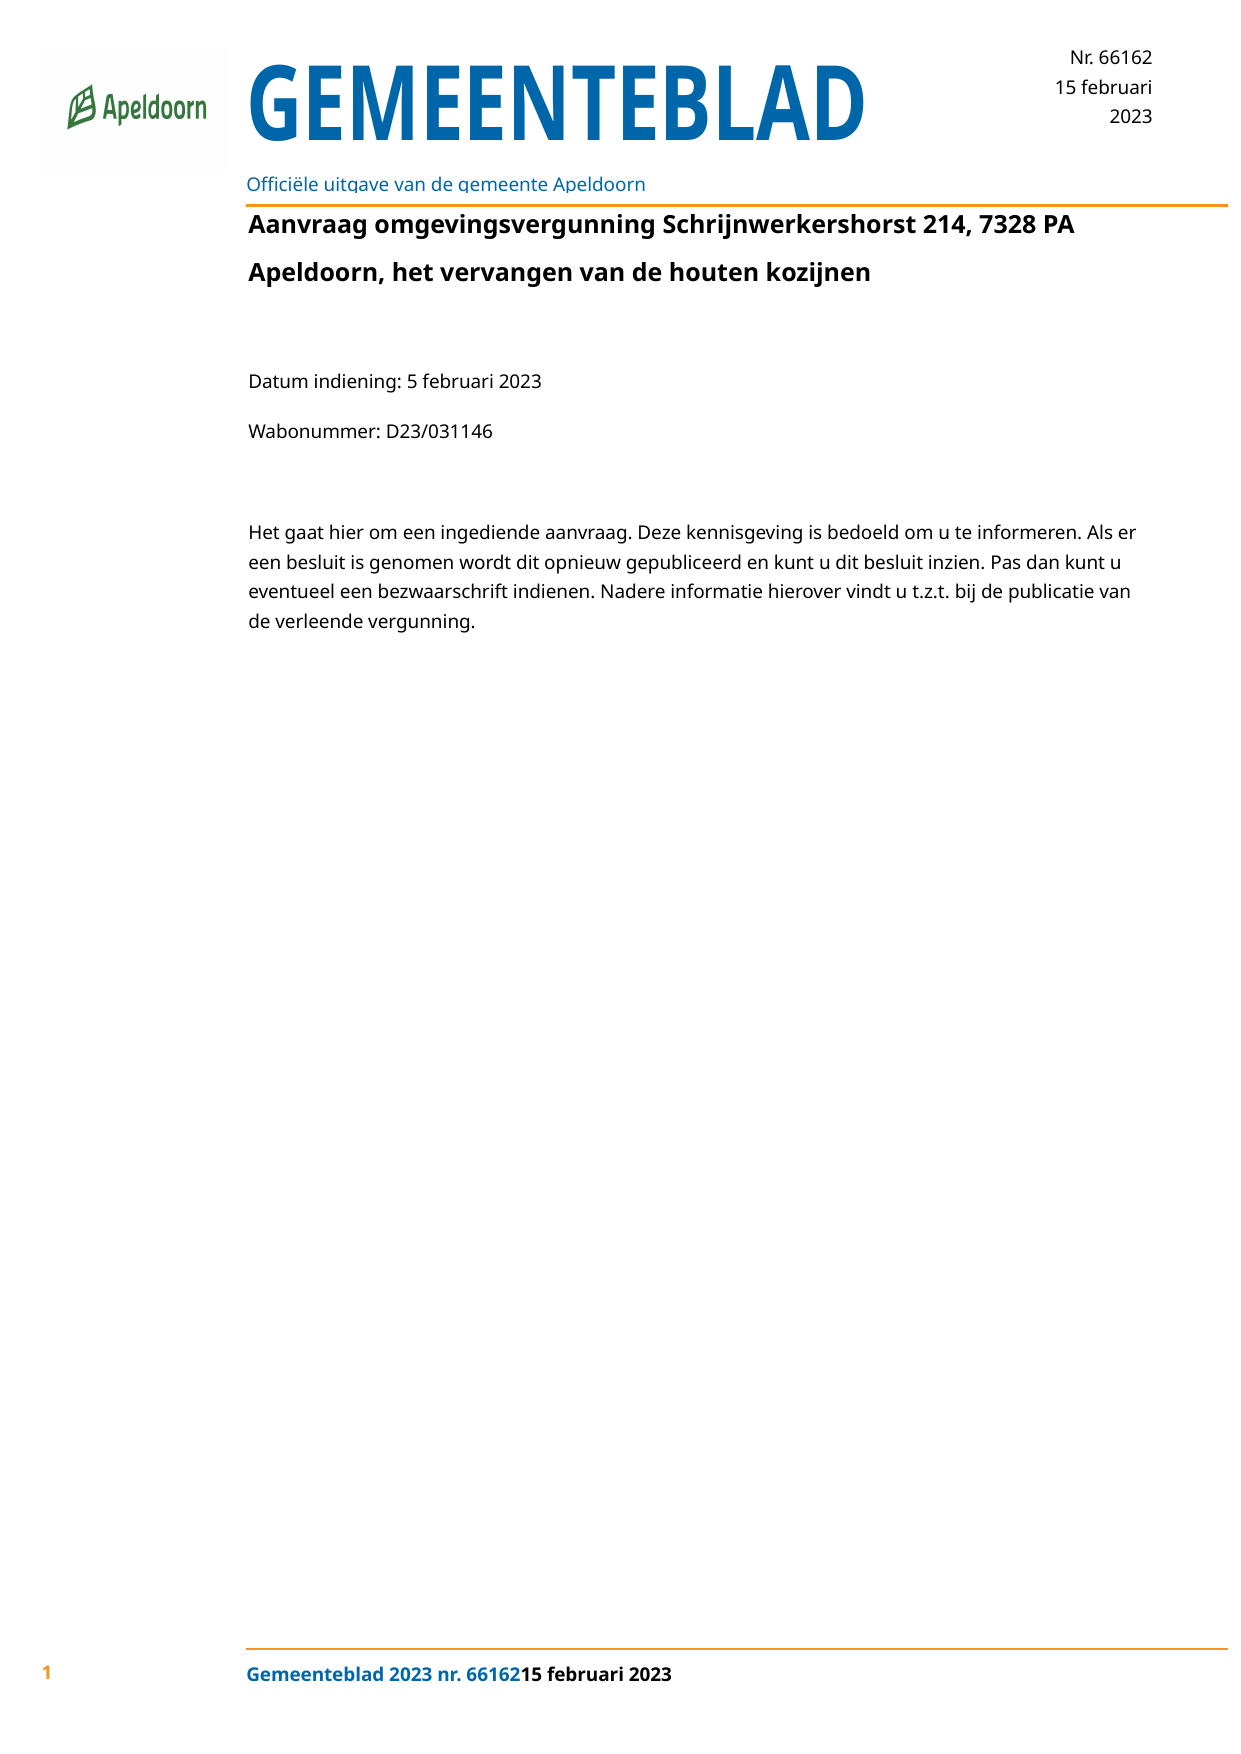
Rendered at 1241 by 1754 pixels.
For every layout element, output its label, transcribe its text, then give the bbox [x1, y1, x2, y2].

text Datum indiening: 5 februari 2023 [248, 368, 1152, 394]
text Aanvraag omgevingsvergunning Schrijnwerkershorst 214, 7328 PA Apeldoorn, het vervangen van de houten kozijnen [248, 207, 1152, 288]
text Het gaat hier om een ingediende aanvraag. Deze kennisgeving is bedoeld om u te informeren. Als er een besluit is genomen wordt dit opnieuw gepubliceerd en kunt u dit besluit inzien. Pas dan kunt u eventueel een bezwaarschrift indienen. Nadere informatie hierover vindt u t.z.t. bij de publicatie van de verleende vergunning. [248, 519, 1152, 634]
text Wabonummer: D23/031146 [248, 419, 1152, 444]
picture [41, 47, 231, 172]
